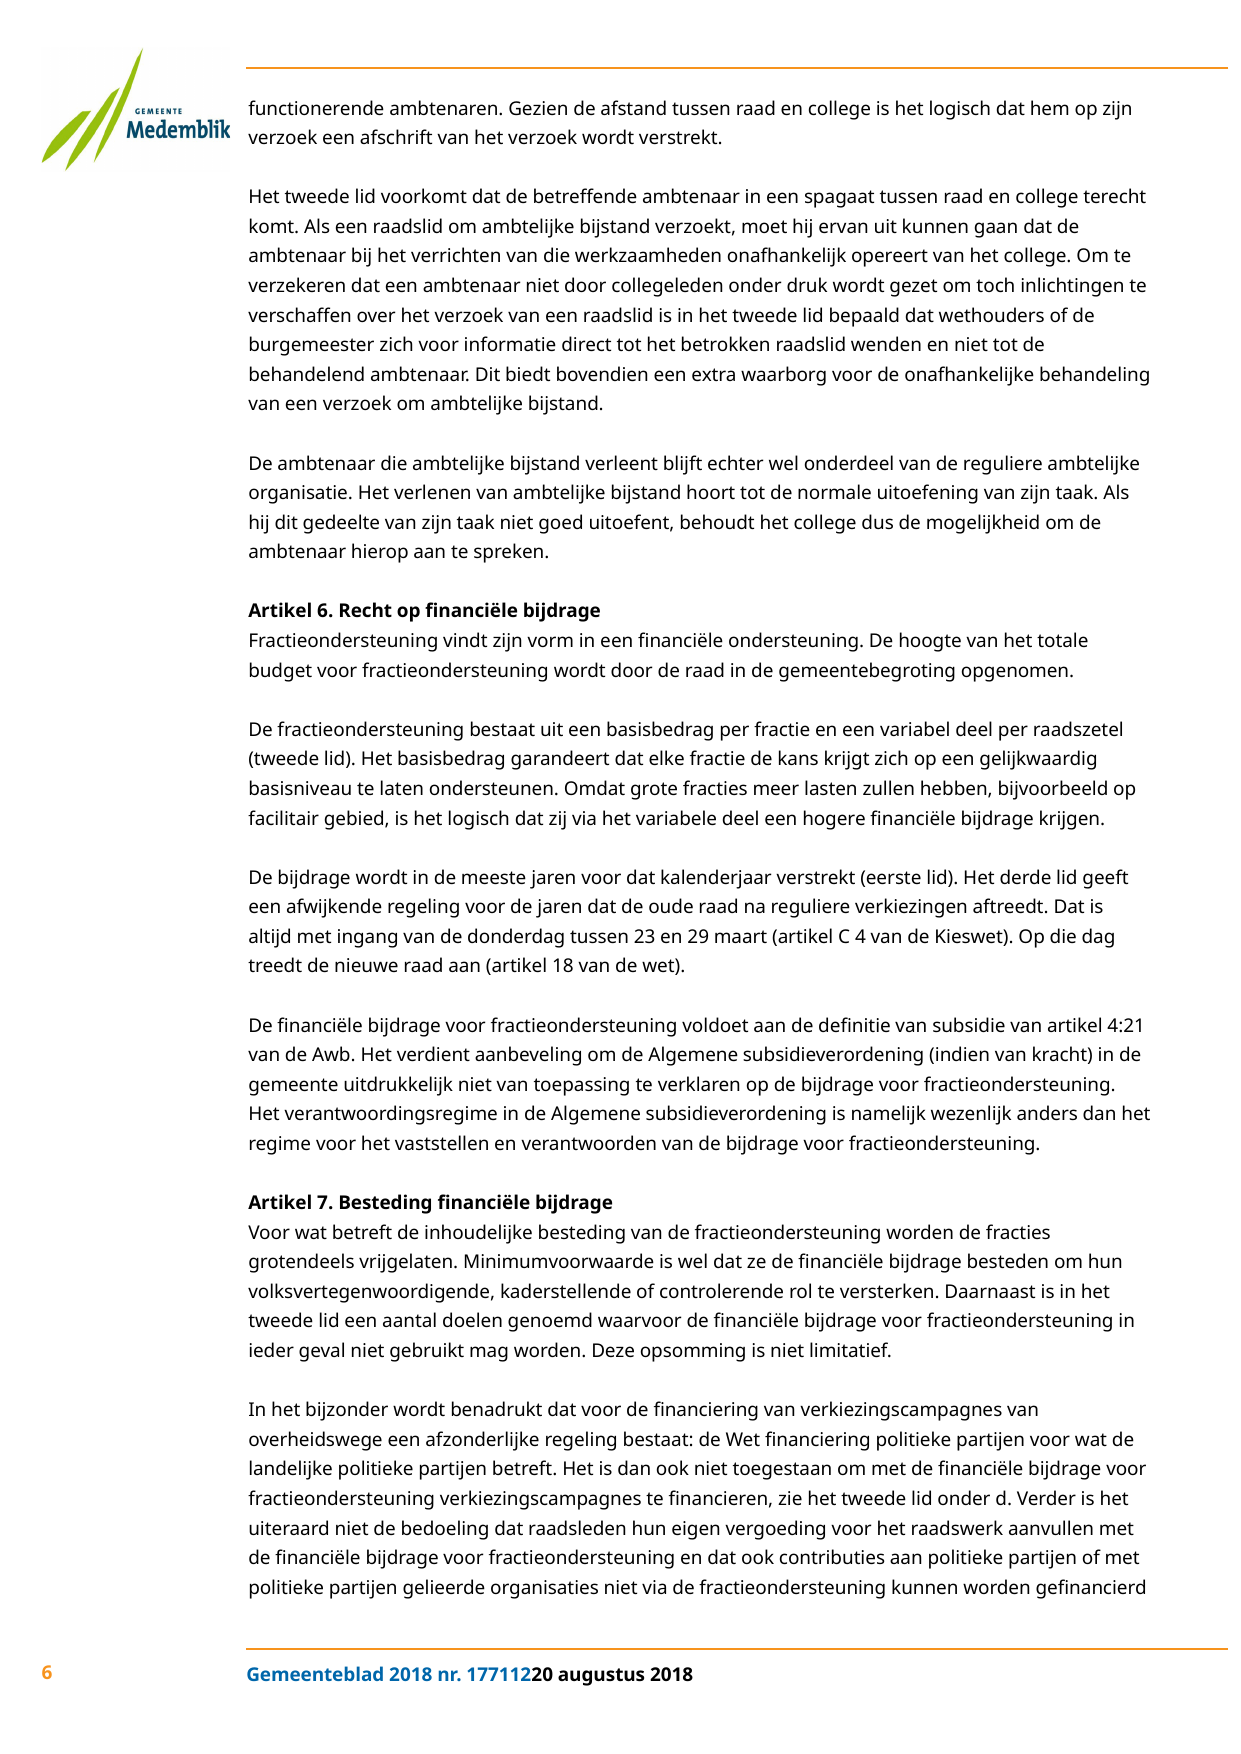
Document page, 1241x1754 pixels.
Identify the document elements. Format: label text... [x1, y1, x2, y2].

text De ambtenaar die ambtelijke bijstand verleent blijft echter wel onderdeel van de reguliere ambtelijke organisatie. Het verlenen van ambtelijke bijstand hoort tot de normale uitoefening van zijn taak. Als hij dit gedeelte van zijn taak niet goed uitoefent, behoudt het college dus de mogelijkheid om de ambtenaar hierop aan te spreken. [248, 450, 1152, 564]
text De bijdrage wordt in de meeste jaren voor dat kalenderjaar verstrekt (eerste lid). Het derde lid geeft een afwijkende regeling voor de jaren dat de oude raad na reguliere verkiezingen aftreedt. Dat is altijd met ingang van de donderdag tussen 23 en 29 maart (artikel C 4 van de Kieswet). Op die dag treedt de nieuwe raad aan (artikel 18 van de wet). [248, 864, 1152, 978]
text functionerende ambtenaren. Gezien de afstand tussen raad en college is het logisch dat hem op zijn verzoek een afschrift van het verzoek wordt verstrekt. [248, 95, 1152, 150]
text Artikel 6. Recht op financiële bijdrage [248, 598, 1152, 623]
text In het bijzonder wordt benadrukt dat voor de financiering van verkiezingscampagnes van overheidswege een afzonderlijke regeling bestaat: de Wet financiering politieke partijen voor wat de landelijke politieke partijen betreft. Het is dan ook niet toegestaan om met de financiële bijdrage voor fractieondersteuning verkiezingscampagnes te financieren, zie het tweede lid onder d. Verder is het uiteraard niet de bedoeling dat raadsleden hun eigen vergoeding voor het raadswerk aanvullen met de financiële bijdrage voor fractieondersteuning en dat ook contributies aan politieke partijen of met politieke partijen gelieerde organisaties niet via de fractieondersteuning kunnen worden gefinancierd [248, 1396, 1152, 1600]
text De financiële bijdrage voor fractieondersteuning voldoet aan de definitie van subsidie van artikel 4:21 van de Awb. Het verdient aanbeveling om de Algemene subsidieverordening (indien van kracht) in de gemeente uitdrukkelijk niet van toepassing te verklaren op de bijdrage voor fractieondersteuning. Het verantwoordingsregime in de Algemene subsidieverordening is namelijk wezenlijk anders dan het regime voor het vaststellen en verantwoorden van de bijdrage voor fractieondersteuning. [248, 1012, 1152, 1156]
text Artikel 7. Besteding financiële bijdrage [248, 1189, 1152, 1215]
text De fractieondersteuning bestaat uit een basisbedrag per fractie en een variabel deel per raadszetel (tweede lid). Het basisbedrag garandeert dat elke fractie de kans krijgt zich op een gelijkwaardig basisniveau te laten ondersteunen. Omdat grote fracties meer lasten zullen hebben, bijvoorbeeld op facilitair gebied, is het logisch dat zij via het variabele deel een hogere financiële bijdrage krijgen. [248, 716, 1152, 831]
text Het tweede lid voorkomt dat de betreffende ambtenaar in een spagaat tussen raad en college terecht komt. Als een raadslid om ambtelijke bijstand verzoekt, moet hij ervan uit kunnen gaan dat de ambtenaar bij het verrichten van die werkzaamheden onafhankelijk opereert van het college. Om te verzekeren dat een ambtenaar niet door collegeleden onder druk wordt gezet om toch inlichtingen te verschaffen over het verzoek van een raadslid is in het tweede lid bepaald dat wethouders of de burgemeester zich voor informatie direct tot het betrokken raadslid wenden en niet tot de behandelend ambtenaar. Dit biedt bovendien een extra waarborg voor de onafhankelijke behandeling van een verzoek om ambtelijke bijstand. [248, 183, 1152, 416]
picture [41, 47, 231, 172]
text Voor wat betreft de inhoudelijke besteding van de fractieondersteuning worden de fracties grotendeels vrijgelaten. Minimumvoorwaarde is wel dat ze de financiële bijdrage besteden om hun volksvertegenwoordigende, kaderstellende of controlerende rol te versterken. Daarnaast is in het tweede lid een aantal doelen genoemd waarvoor de financiële bijdrage voor fractieondersteuning in ieder geval niet gebruikt mag worden. Deze opsomming is niet limitatief. [248, 1219, 1152, 1363]
text Fractieondersteuning vindt zijn vorm in een financiële ondersteuning. De hoogte van het totale budget voor fractieondersteuning wordt door de raad in de gemeentebegroting opgenomen. [248, 627, 1152, 683]
